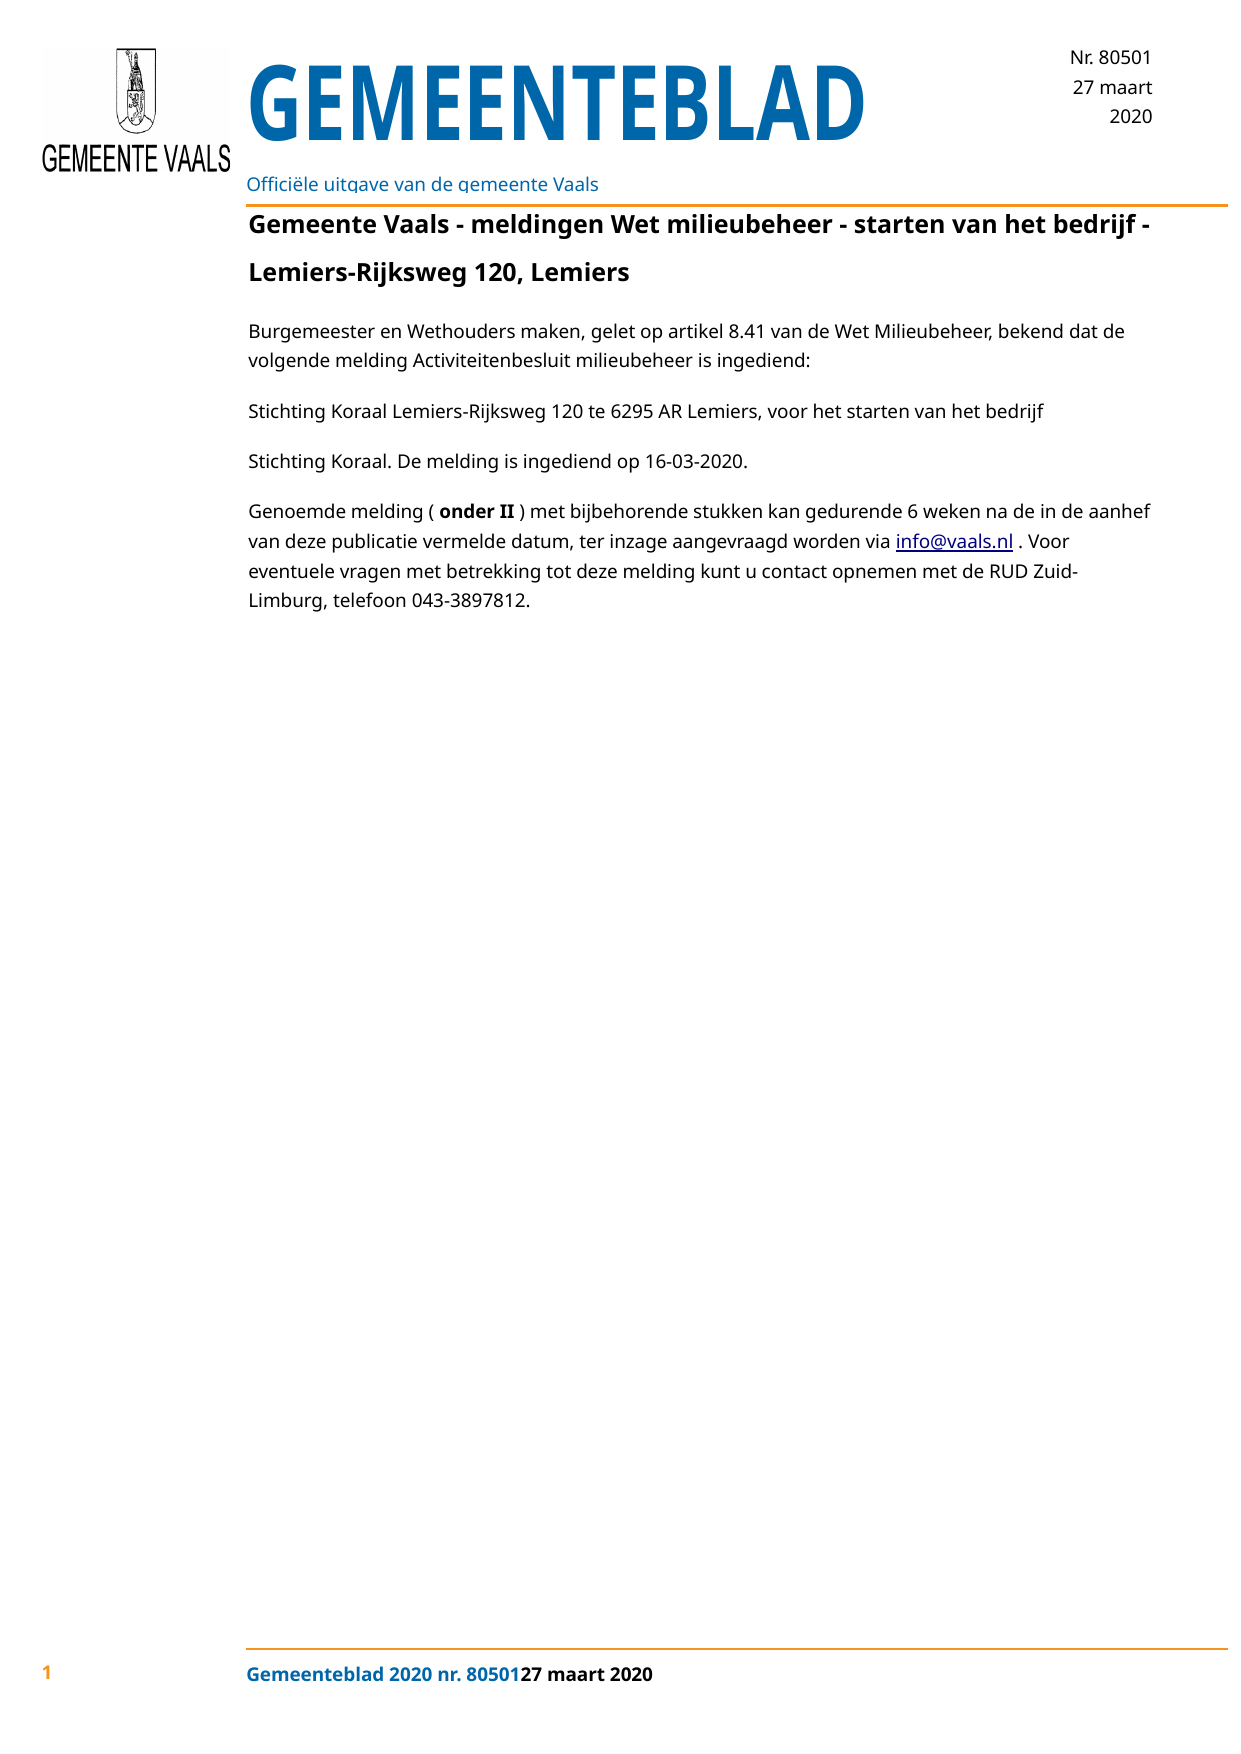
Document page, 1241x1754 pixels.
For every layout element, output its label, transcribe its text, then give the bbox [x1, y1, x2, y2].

text Stichting Koraal. De melding is ingediend op 16-03-2020. [248, 448, 1152, 474]
text Gemeente Vaals - meldingen Wet milieubeheer - starten van het bedrijf - Lemiers-Rijksweg 120, Lemiers [248, 207, 1152, 288]
text Stichting Koraal Lemiers-Rijksweg 120 te 6295 AR Lemiers, voor het starten van het bedrijf [248, 398, 1152, 424]
picture [41, 47, 231, 172]
text Genoemde melding ( onder II ) met bijbehorende stukken kan gedurende 6 weken na de in de aanhef van deze publicatie vermelde datum, ter inzage aangevraagd worden via info@vaals.nl . Voor eventuele vragen met betrekking tot deze melding kunt u contact opnemen met de RUD Zuid-Limburg, telefoon 043-3897812. [248, 499, 1152, 613]
text Burgemeester en Wethouders maken, gelet op artikel 8.41 van de Wet Milieubeheer, bekend dat de volgende melding Activiteitenbesluit milieubeheer is ingediend: [248, 318, 1152, 373]
